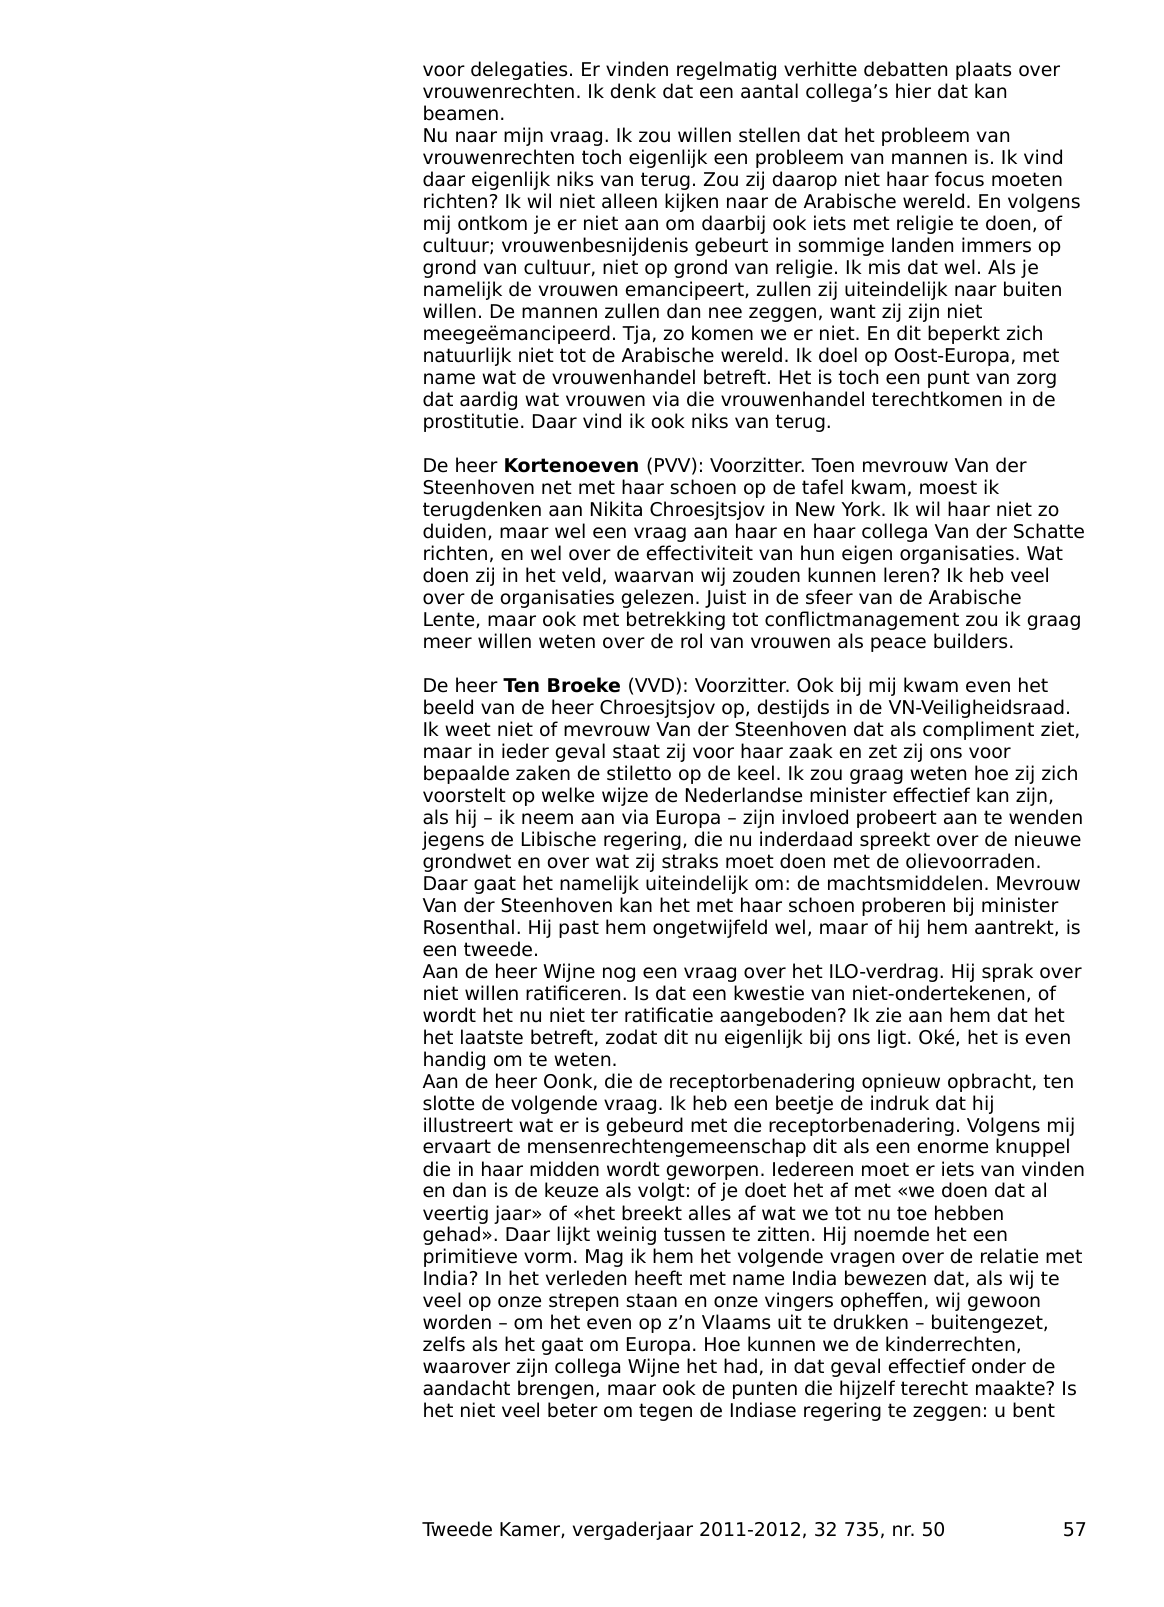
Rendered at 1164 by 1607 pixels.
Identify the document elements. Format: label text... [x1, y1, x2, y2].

text voor delegaties. Er vinden regelmatig verhitte debatten plaats over vrouwenrechten. Ik denk dat een aantal collega’s hier dat kan beamen. [422, 59, 1087, 125]
text Nu naar mijn vraag. Ik zou willen stellen dat het probleem van vrouwenrechten toch eigenlijk een probleem van mannen is. Ik vind daar eigenlijk niks van terug. Zou zij daarop niet haar focus moeten richten? Ik wil niet alleen kijken naar de Arabische wereld. En volgens mij ontkom je er niet aan om daarbij ook iets met religie te doen, of cultuur; vrouwenbesnijdenis gebeurt in sommige landen immers op grond van cultuur, niet op grond van religie. Ik mis dat wel. Als je namelijk de vrouwen emancipeert, zullen zij uiteindelijk naar buiten willen. De mannen zullen dan nee zeggen, want zij zijn niet meegeëmancipeerd. Tja, zo komen we er niet. En dit beperkt zich natuurlijk niet tot de Arabische wereld. Ik doel op Oost-Europa, met name wat de vrouwenhandel betreft. Het is toch een punt van zorg dat aardig wat vrouwen via die vrouwenhandel terechtkomen in de prostitutie. Daar vind ik ook niks van terug. [422, 125, 1087, 433]
text De heer Kortenoeven (PVV): Voorzitter. Toen mevrouw Van der Steenhoven net met haar schoen op de tafel kwam, moest ik terugdenken aan Nikita Chroesjtsjov in New York. Ik wil haar niet zo duiden, maar wel een vraag aan haar en haar collega Van der Schatte richten, en wel over de effectiviteit van hun eigen organisaties. Wat doen zij in het veld, waarvan wij zouden kunnen leren? Ik heb veel over de organisaties gelezen. Juist in de sfeer van de Arabische Lente, maar ook met betrekking tot conflictmanagement zou ik graag meer willen weten over de rol van vrouwen als peace builders. [422, 455, 1087, 653]
text Aan de heer Oonk, die de receptorbenadering opnieuw opbracht, ten slotte de volgende vraag. Ik heb een beetje de indruk dat hij illustreert wat er is gebeurd met die receptorbenadering. Volgens mij ervaart de mensenrechtengemeenschap dit als een enorme knuppel die in haar midden wordt geworpen. Iedereen moet er iets van vinden en dan is de keuze als volgt: of je doet het af met «we doen dat al veertig jaar» of «het breekt alles af wat we tot nu toe hebben gehad». Daar lijkt weinig tussen te zitten. Hij noemde het een primitieve vorm. Mag ik hem het volgende vragen over de relatie met India? In het verleden heeft met name India bewezen dat, als wij te veel op onze strepen staan en onze vingers opheffen, wij gewoon worden – om het even op z’n Vlaams uit te drukken – buitengezet, zelfs als het gaat om Europa. Hoe kunnen we de kinderrechten, waarover zijn collega Wijne het had, in dat geval effectief onder de aandacht brengen, maar ook de punten die hijzelf terecht maakte? Is het niet veel beter om tegen de Indiase regering te zeggen: u bent [422, 1071, 1087, 1422]
text Aan de heer Wijne nog een vraag over het ILO-verdrag. Hij sprak over niet willen ratificeren. Is dat een kwestie van niet-ondertekenen, of wordt het nu niet ter ratificatie aangeboden? Ik zie aan hem dat het het laatste betreft, zodat dit nu eigenlijk bij ons ligt. Oké, het is even handig om te weten. [422, 961, 1087, 1071]
text De heer Ten Broeke (VVD): Voorzitter. Ook bij mij kwam even het beeld van de heer Chroesjtsjov op, destijds in de VN-Veiligheidsraad. Ik weet niet of mevrouw Van der Steenhoven dat als compliment ziet, maar in ieder geval staat zij voor haar zaak en zet zij ons voor bepaalde zaken de stiletto op de keel. Ik zou graag weten hoe zij zich voorstelt op welke wijze de Nederlandse minister effectief kan zijn, als hij – ik neem aan via Europa – zijn invloed probeert aan te wenden jegens de Libische regering, die nu inderdaad spreekt over de nieuwe grondwet en over wat zij straks moet doen met de olievoorraden. Daar gaat het namelijk uiteindelijk om: de machtsmiddelen. Mevrouw Van der Steenhoven kan het met haar schoen proberen bij minister Rosenthal. Hij past hem ongetwijfeld wel, maar of hij hem aantrekt, is een tweede. [422, 675, 1087, 961]
